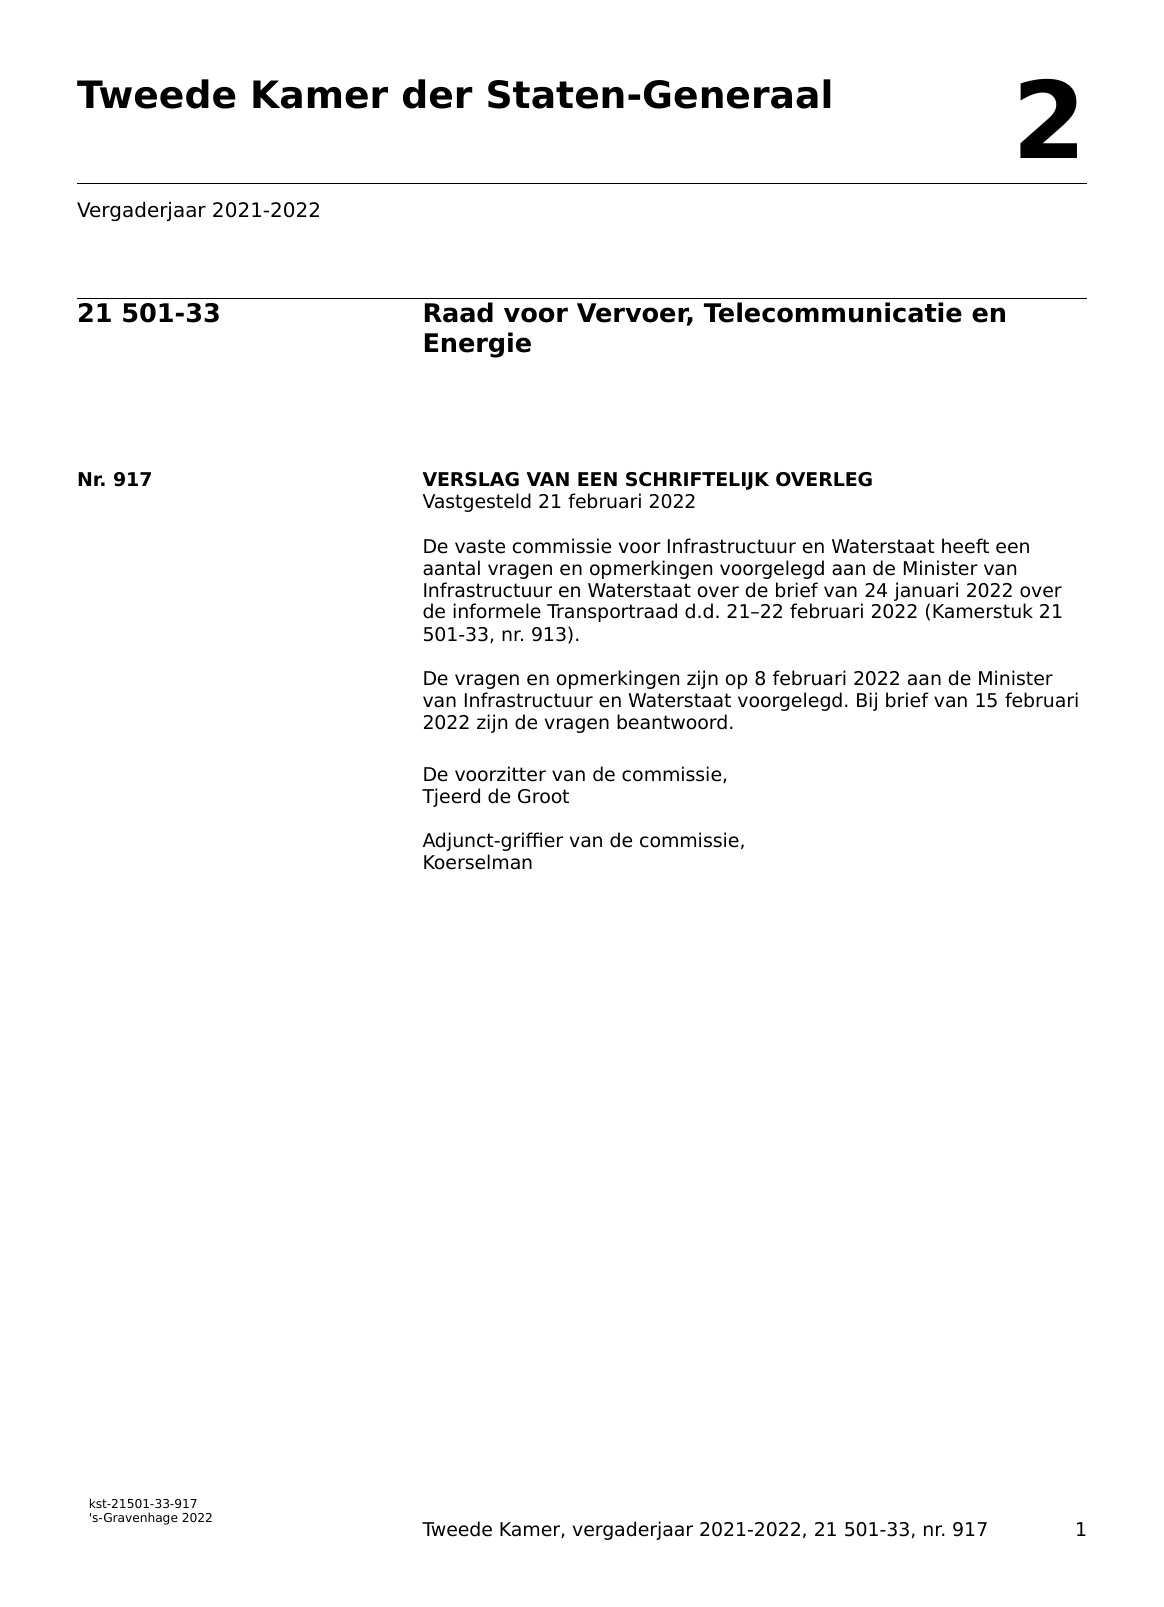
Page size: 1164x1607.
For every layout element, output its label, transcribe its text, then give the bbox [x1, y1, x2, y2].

subtitle 21 501-33 Raad voor Vervoer, Telecommunicatie en Energie [77, 299, 1087, 358]
text Adjunct-griffier van de commissie, Koerselman [422, 830, 1087, 874]
text De vaste commissie voor Infrastructuur en Waterstaat heeft een aantal vragen en opmerkingen voorgelegd aan de Minister van Infrastructuur en Waterstaat over de brief van 24 januari 2022 over de informele Transportraad d.d. 21–22 februari 2022 (Kamerstuk 21 501-33, nr. 913). [422, 536, 1087, 645]
table_header 2 [886, 59, 1087, 183]
text kst-21501-33-917 [88, 1497, 323, 1511]
text 's-Gravenhage 2022 [88, 1511, 323, 1525]
text De vragen en opmerkingen zijn op 8 februari 2022 aan de Minister van Infrastructuur en Waterstaat voorgelegd. Bij brief van 15 februari 2022 zijn de vragen beantwoord. [422, 668, 1087, 733]
table_header Tweede Kamer der Staten-Generaal [77, 59, 886, 183]
table_cell Vergaderjaar 2021-2022 [77, 184, 1087, 298]
text De voorzitter van de commissie, Tjeerd de Groot [422, 763, 1087, 807]
text Vastgesteld 21 februari 2022 [422, 491, 1087, 513]
subtitle Nr. 917 VERSLAG VAN EEN SCHRIFTELIJK OVERLEG [77, 469, 1087, 491]
